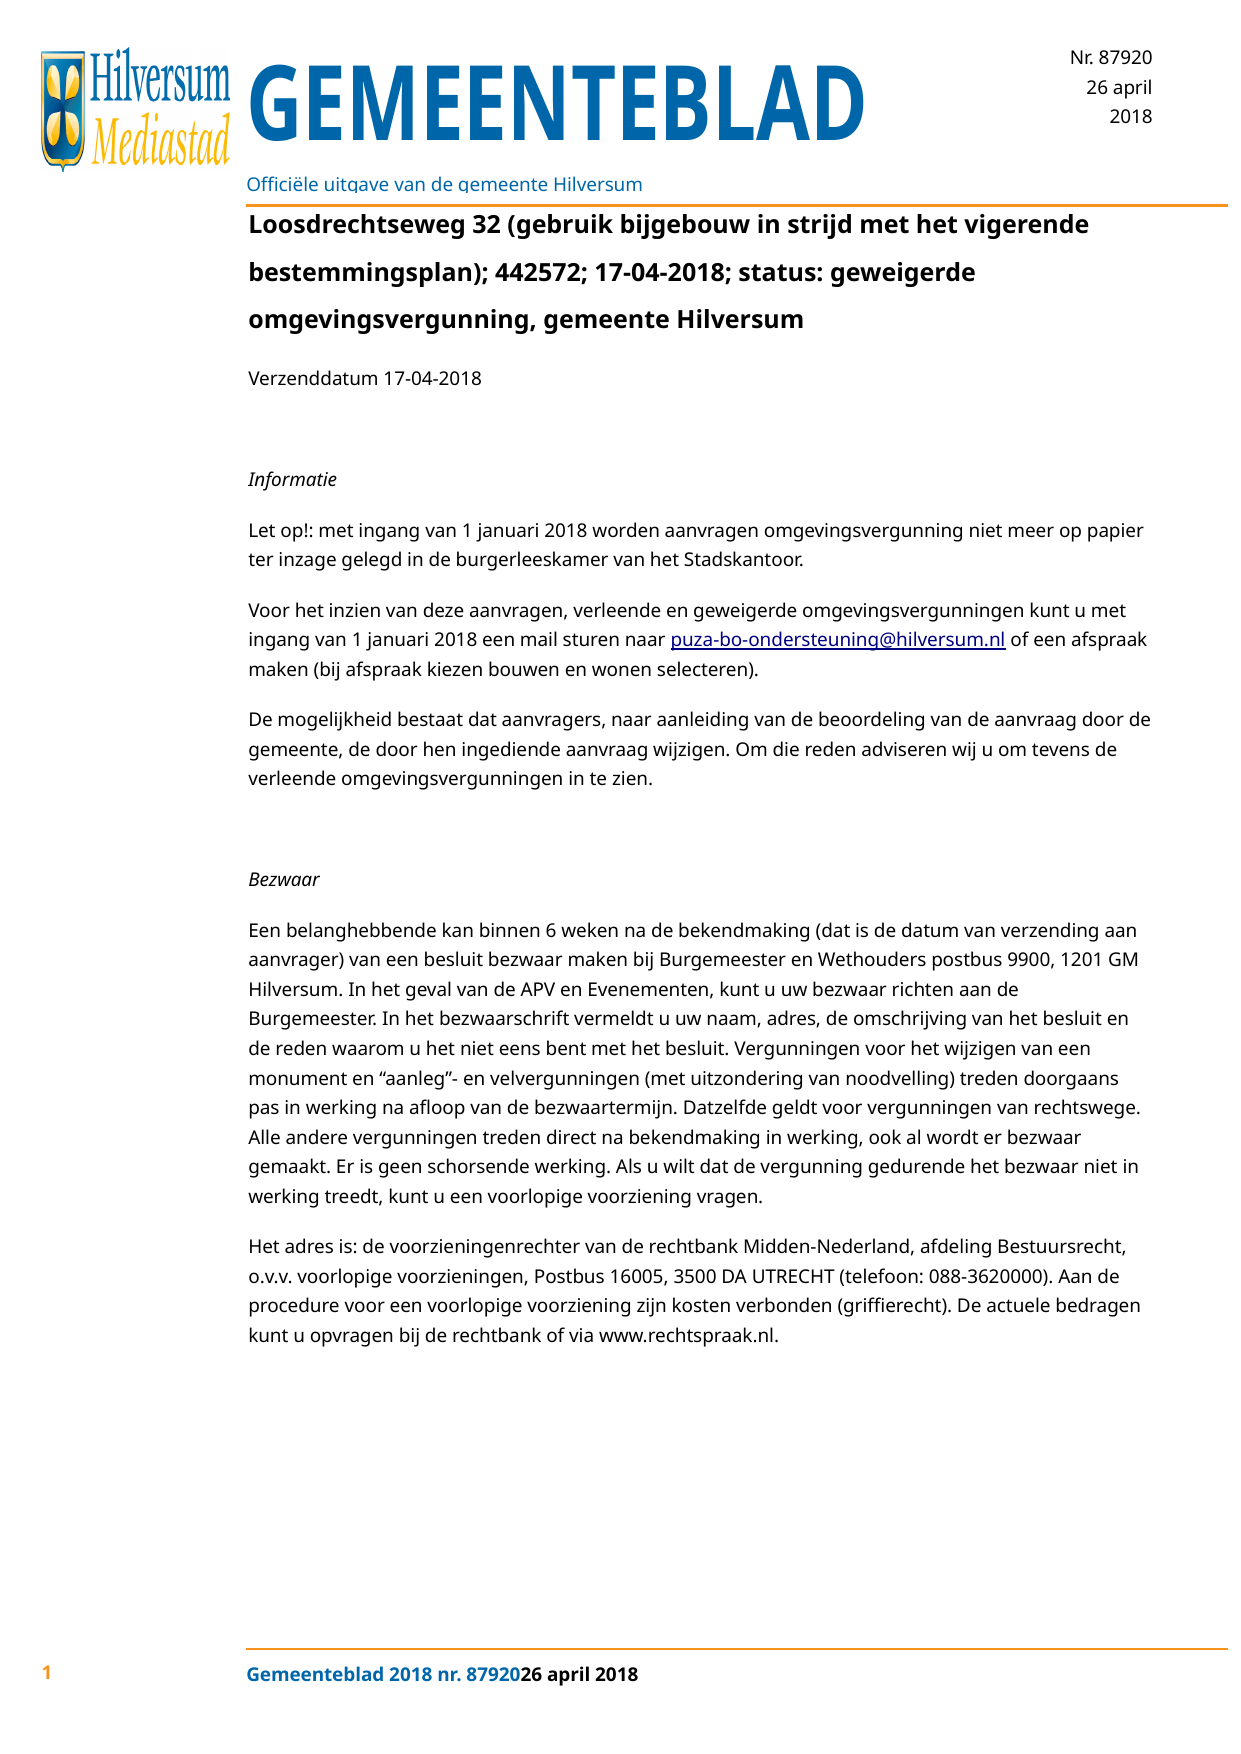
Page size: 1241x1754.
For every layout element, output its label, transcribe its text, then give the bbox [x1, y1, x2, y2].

picture [41, 47, 231, 172]
text Verzenddatum 17-04-2018 [248, 366, 1152, 391]
text Loosdrechtseweg 32 (gebruik bijgebouw in strijd met het vigerende bestemmingsplan); 442572; 17-04-2018; status: geweigerde omgevingsvergunning, gemeente Hilversum [248, 207, 1152, 336]
text Bezwaar [248, 866, 1152, 892]
text Let op!: met ingang van 1 januari 2018 worden aanvragen omgevingsvergunning niet meer op papier ter inzage gelegd in de burgerleeskamer van het Stadskantoor. [248, 517, 1152, 572]
text Voor het inzien van deze aanvragen, verleende en geweigerde omgevingsvergunningen kunt u met ingang van 1 januari 2018 een mail sturen naar puza-bo-ondersteuning@hilversum.nl of een afspraak maken (bij afspraak kiezen bouwen en wonen selecteren). [248, 597, 1152, 682]
text De mogelijkheid bestaat dat aanvragers, naar aanleiding van de beoordeling van de aanvraag door de gemeente, de door hen ingediende aanvraag wijzigen. Om die reden adviseren wij u om tevens de verleende omgevingsvergunningen in te zien. [248, 706, 1152, 791]
text Het adres is: de voorzieningenrechter van de rechtbank Midden-Nederland, afdeling Bestuursrecht, o.v.v. voorlopige voorzieningen, Postbus 16005, 3500 DA UTRECHT (telefoon: 088-3620000). Aan de procedure voor een voorlopige voorziening zijn kosten verbonden (griffierecht). De actuele bedragen kunt u opvragen bij de rechtbank of via www.rechtspraak.nl. [248, 1233, 1152, 1348]
text Een belanghebbende kan binnen 6 weken na de bekendmaking (dat is de datum van verzending aan aanvrager) van een besluit bezwaar maken bij Burgemeester en Wethouders postbus 9900, 1201 GM Hilversum. In het geval van de APV en Evenementen, kunt u uw bezwaar richten aan de Burgemeester. In het bezwaarschrift vermeldt u uw naam, adres, de omschrijving van het besluit en de reden waarom u het niet eens bent met het besluit. Vergunningen voor het wijzigen van een monument en “aanleg”- en velvergunningen (met uitzondering van noodvelling) treden doorgaans pas in werking na afloop van de bezwaartermijn. Datzelfde geldt voor vergunningen van rechtswege. Alle andere vergunningen treden direct na bekendmaking in werking, ook al wordt er bezwaar gemaakt. Er is geen schorsende werking. Als u wilt dat de vergunning gedurende het bezwaar niet in werking treedt, kunt u een voorlopige voorziening vragen. [248, 917, 1152, 1209]
text Informatie [248, 466, 1152, 492]
